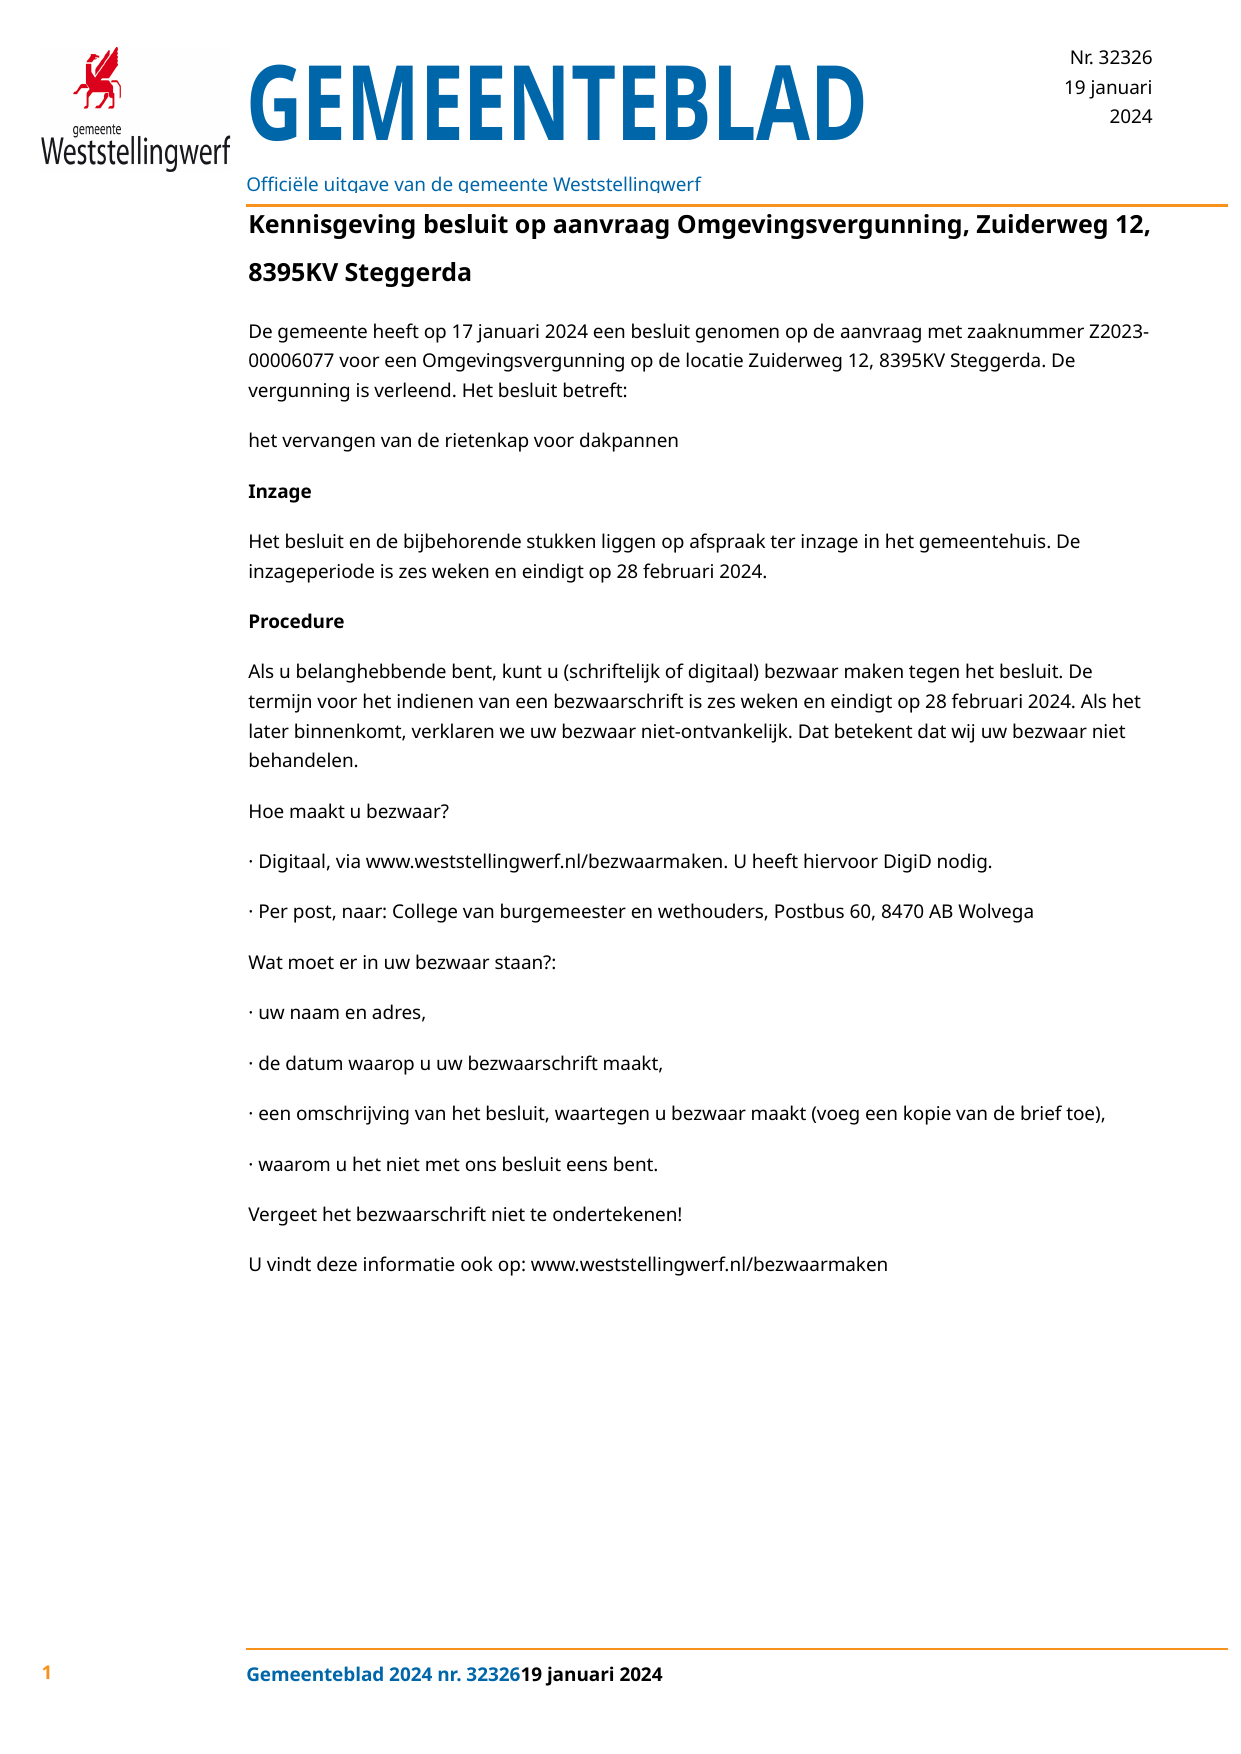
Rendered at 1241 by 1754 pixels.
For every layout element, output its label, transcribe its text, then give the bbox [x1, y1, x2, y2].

text · uw naam en adres, [248, 999, 1152, 1025]
text U vindt deze informatie ook op: www.weststellingwerf.nl/bezwaarmaken [248, 1252, 1152, 1277]
text De gemeente heeft op 17 januari 2024 een besluit genomen op de aanvraag met zaaknummer Z2023-00006077 voor een Omgevingsvergunning op de locatie Zuiderweg 12, 8395KV Steggerda. De vergunning is verleend. Het besluit betreft: [248, 318, 1152, 403]
text · Per post, naar: College van burgemeester en wethouders, Postbus 60, 8470 AB Wolvega [248, 899, 1152, 924]
text Wat moet er in uw bezwaar staan?: [248, 949, 1152, 975]
text Het besluit en de bijbehorende stukken liggen op afspraak ter inzage in het gemeentehuis. De inzageperiode is zes weken en eindigt op 28 februari 2024. [248, 528, 1152, 584]
text Vergeet het bezwaarschrift niet te ondertekenen! [248, 1201, 1152, 1227]
text het vervangen van de rietenkap voor dakpannen [248, 427, 1152, 453]
picture [41, 47, 231, 172]
text Kennisgeving besluit op aanvraag Omgevingsvergunning, Zuiderweg 12, 8395KV Steggerda [248, 207, 1152, 288]
text · de datum waarop u uw bezwaarschrift maakt, [248, 1050, 1152, 1076]
text · waarom u het niet met ons besluit eens bent. [248, 1151, 1152, 1177]
text Inzage [248, 478, 1152, 504]
text Hoe maakt u bezwaar? [248, 798, 1152, 824]
text Procedure [248, 608, 1152, 634]
text · Digitaal, via www.weststellingwerf.nl/bezwaarmaken. U heeft hiervoor DigiD nodig. [248, 848, 1152, 874]
text Als u belanghebbende bent, kunt u (schriftelijk of digitaal) bezwaar maken tegen het besluit. De termijn voor het indienen van een bezwaarschrift is zes weken en eindigt op 28 februari 2024. Als het later binnenkomt, verklaren we uw bezwaar niet-ontvankelijk. Dat betekent dat wij uw bezwaar niet behandelen. [248, 659, 1152, 773]
text · een omschrijving van het besluit, waartegen u bezwaar maakt (voeg een kopie van de brief toe), [248, 1100, 1152, 1126]
